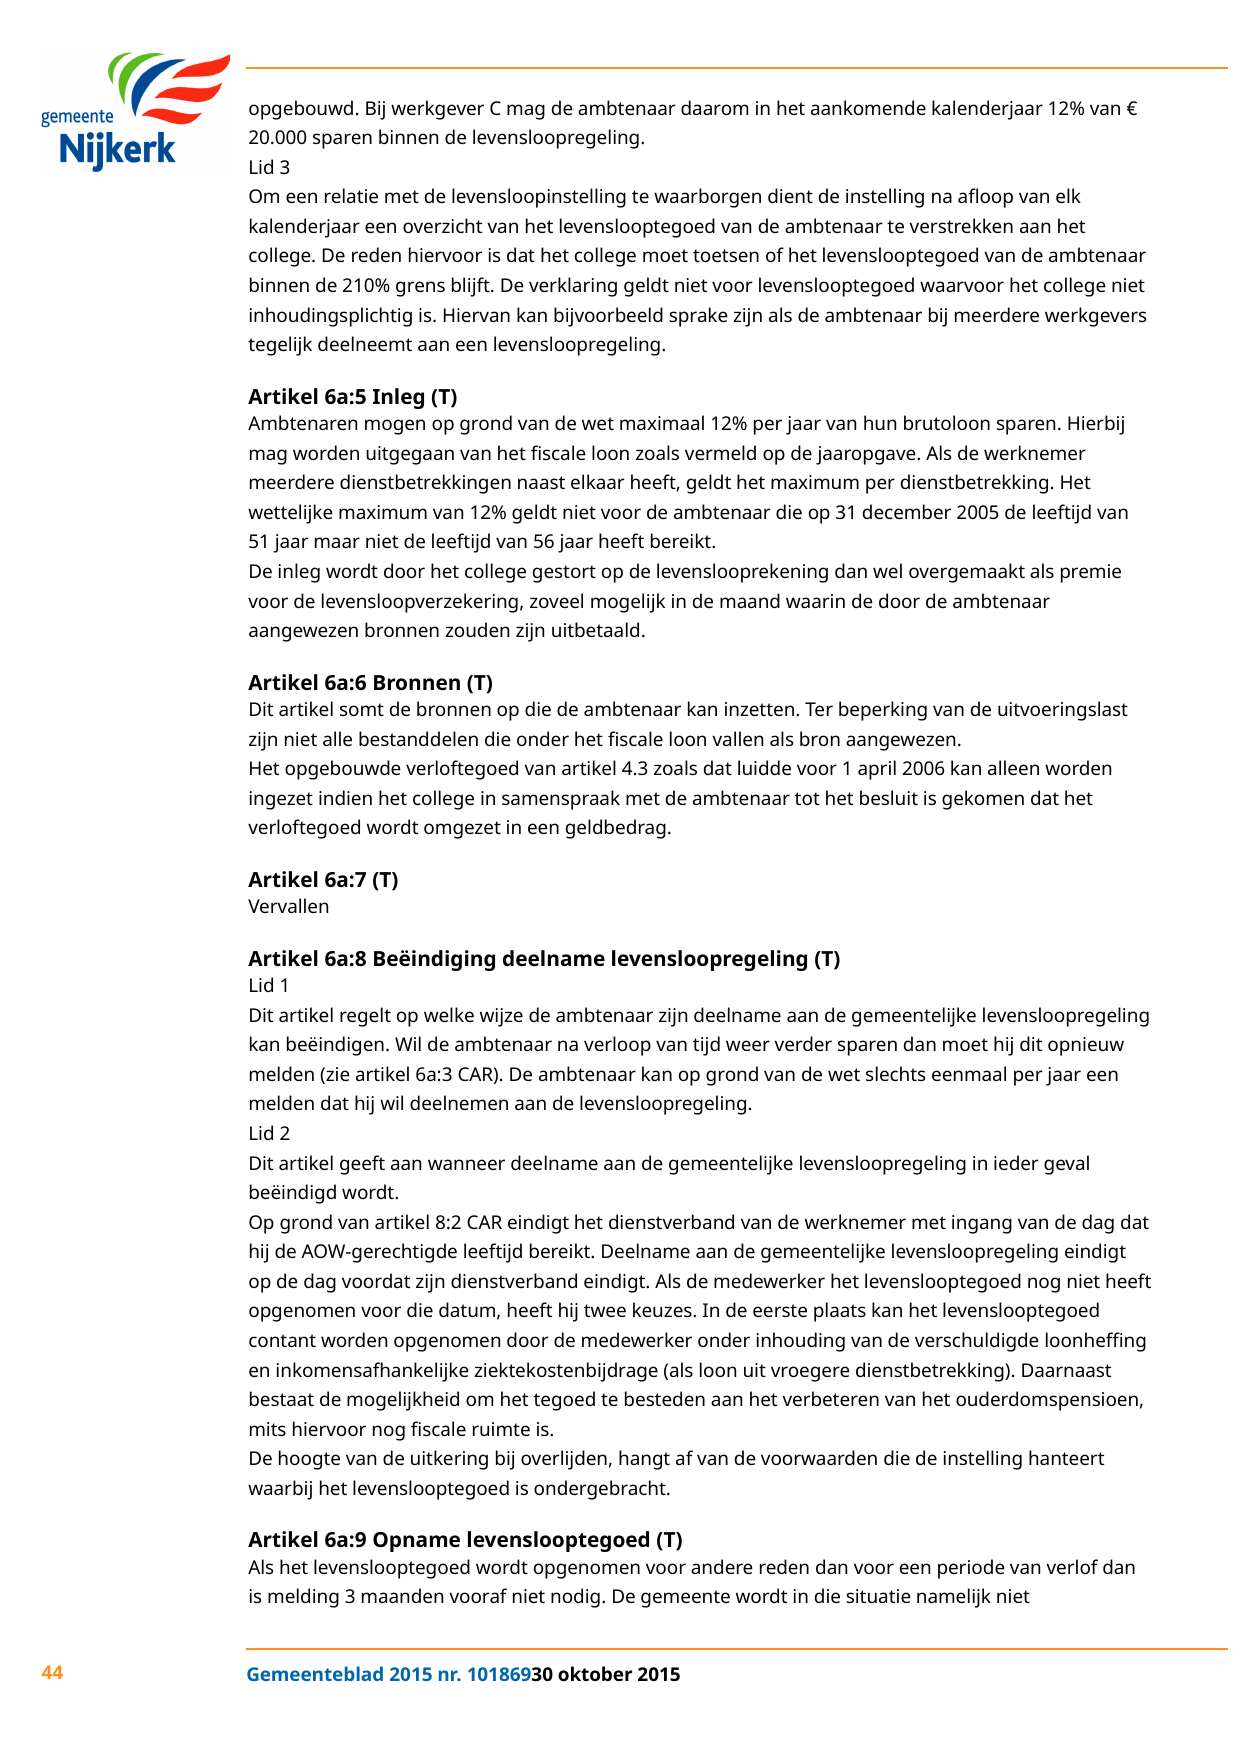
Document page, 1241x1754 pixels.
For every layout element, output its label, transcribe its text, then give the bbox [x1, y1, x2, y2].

text Dit artikel somt de bronnen op die de ambtenaar kan inzetten. Ter beperking van de uitvoeringslast zijn niet alle bestanddelen die onder het fiscale loon vallen als bron aangewezen. [248, 696, 1152, 752]
text De inleg wordt door het college gestort op de levenslooprekening dan wel overgemaakt als premie voor de levensloopverzekering, zoveel mogelijk in de maand waarin de door de ambtenaar aangewezen bronnen zouden zijn uitbetaald. [248, 558, 1152, 643]
text Lid 2 [248, 1120, 1152, 1146]
text Artikel 6a:6 Bronnen (T) [248, 668, 1152, 696]
text De hoogte van de uitkering bij overlijden, hangt af van de voorwaarden die de instelling hanteert waarbij het levenslooptegoed is ondergebracht. [248, 1446, 1152, 1501]
text Op grond van artikel 8:2 CAR eindigt het dienstverband van de werknemer met ingang van de dag dat hij de AOW-gerechtigde leeftijd bereikt. Deelname aan de gemeentelijke levensloopregeling eindigt op de dag voordat zijn dienstverband eindigt. Als de medewerker het levenslooptegoed nog niet heeft opgenomen voor die datum, heeft hij twee keuzes. In de eerste plaats kan het levenslooptegoed contant worden opgenomen door de medewerker onder inhouding van de verschuldigde loonheffing en inkomensafhankelijke ziektekostenbijdrage (als loon uit vroegere dienstbetrekking). Daarnaast bestaat de mogelijkheid om het tegoed te besteden aan het verbeteren van het ouderdomspensioen, mits hiervoor nog fiscale ruimte is. [248, 1209, 1152, 1442]
text Artikel 6a:5 Inleg (T) [248, 382, 1152, 410]
text Artikel 6a:7 (T) [248, 865, 1152, 893]
text Vervallen [248, 893, 1152, 919]
text Lid 1 [248, 972, 1152, 998]
text Artikel 6a:8 Beëindiging deelname levensloopregeling (T) [248, 944, 1152, 972]
text Om een relatie met de levensloopinstelling te waarborgen dient de instelling na afloop van elk kalenderjaar een overzicht van het levenslooptegoed van de ambtenaar te verstrekken aan het college. De reden hiervoor is dat het college moet toetsen of het levenslooptegoed van de ambtenaar binnen de 210% grens blijft. De verklaring geldt niet voor levenslooptegoed waarvoor het college niet inhoudingsplichtig is. Hiervan kan bijvoorbeeld sprake zijn als de ambtenaar bij meerdere werkgevers tegelijk deelneemt aan een levensloopregeling. [248, 183, 1152, 357]
picture [41, 47, 231, 172]
text Dit artikel regelt op welke wijze de ambtenaar zijn deelname aan de gemeentelijke levensloopregeling kan beëindigen. Wil de ambtenaar na verloop van tijd weer verder sparen dan moet hij dit opnieuw melden (zie artikel 6a:3 CAR). De ambtenaar kan op grond van de wet slechts eenmaal per jaar een melden dat hij wil deelnemen aan de levensloopregeling. [248, 1002, 1152, 1116]
text Dit artikel geeft aan wanneer deelname aan de gemeentelijke levensloopregeling in ieder geval beëindigd wordt. [248, 1150, 1152, 1205]
text Als het levenslooptegoed wordt opgenomen voor andere reden dan voor een periode van verlof dan is melding 3 maanden vooraf niet nodig. De gemeente wordt in die situatie namelijk niet [248, 1554, 1152, 1609]
text Het opgebouwde verloftegoed van artikel 4.3 zoals dat luidde voor 1 april 2006 kan alleen worden ingezet indien het college in samenspraak met de ambtenaar tot het besluit is gekomen dat het verloftegoed wordt omgezet in een geldbedrag. [248, 755, 1152, 840]
text Artikel 6a:9 Opname levenslooptegoed (T) [248, 1526, 1152, 1554]
text Ambtenaren mogen op grond van de wet maximaal 12% per jaar van hun brutoloon sparen. Hierbij mag worden uitgegaan van het fiscale loon zoals vermeld op de jaaropgave. Als de werknemer meerdere dienstbetrekkingen naast elkaar heeft, geldt het maximum per dienstbetrekking. Het wettelijke maximum van 12% geldt niet voor de ambtenaar die op 31 december 2005 de leeftijd van 51 jaar maar niet de leeftijd van 56 jaar heeft bereikt. [248, 410, 1152, 554]
text opgebouwd. Bij werkgever C mag de ambtenaar daarom in het aankomende kalenderjaar 12% van € 20.000 sparen binnen de levensloopregeling. [248, 95, 1152, 150]
text Lid 3 [248, 154, 1152, 180]
